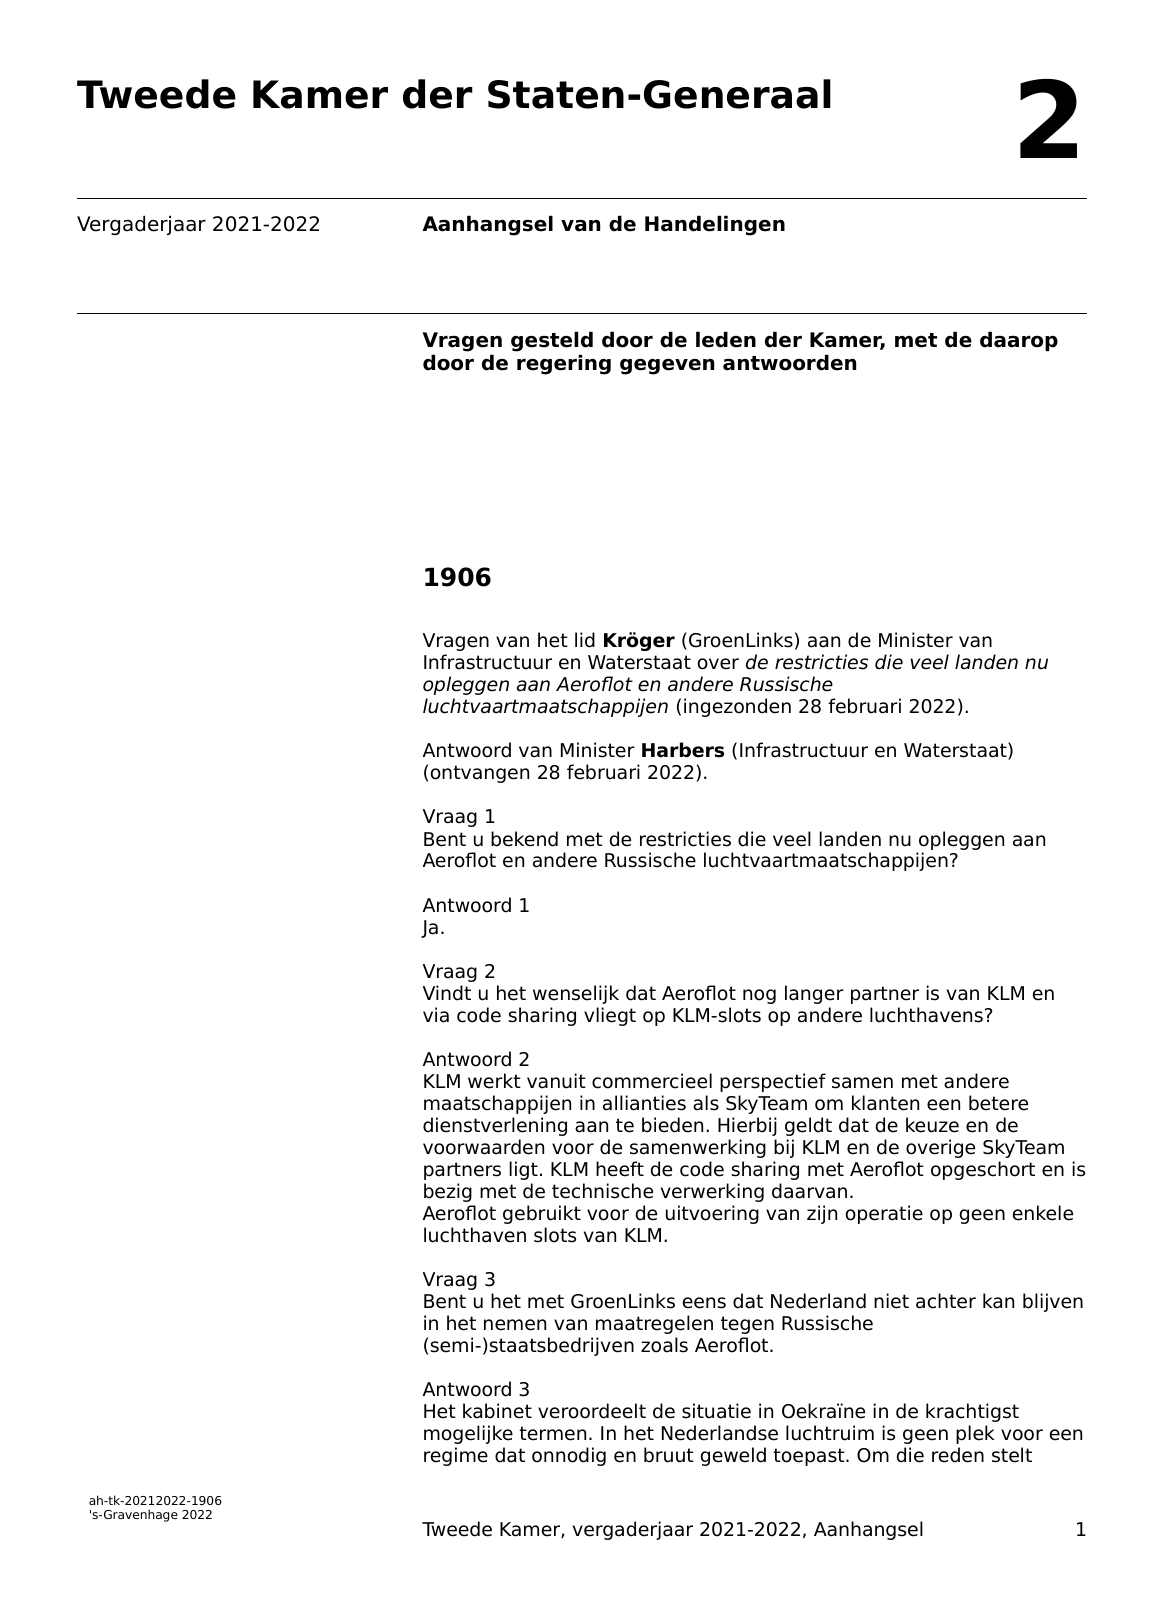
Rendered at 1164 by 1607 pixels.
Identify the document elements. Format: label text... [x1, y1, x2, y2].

text Antwoord 3 [422, 1379, 1087, 1401]
table_header Tweede Kamer der Staten-Generaal [77, 59, 886, 198]
text Antwoord 1 [422, 894, 1087, 917]
text Antwoord van Minister Harbers (Infrastructuur en Waterstaat) (ontvangen 28 februari 2022). [422, 740, 1087, 784]
text Vindt u het wenselijk dat Aeroflot nog langer partner is van KLM en via code sharing vliegt op KLM-slots op andere luchthavens? [422, 983, 1087, 1027]
text Vraag 1 [422, 806, 1087, 828]
text Vraag 2 [422, 961, 1087, 983]
text ah-tk-20212022-1906 [88, 1494, 323, 1508]
text Aeroflot gebruikt voor de uitvoering van zijn operatie op geen enkele luchthaven slots van KLM. [422, 1203, 1087, 1247]
text Antwoord 2 [422, 1049, 1087, 1071]
table_cell Vragen gesteld door de leden der Kamer, met de daarop door de regering gegeven antwoorden [422, 314, 1087, 375]
text Bent u het met GroenLinks eens dat Nederland niet achter kan blijven in het nemen van maatregelen tegen Russische (semi-)staatsbedrijven zoals Aeroflot. [422, 1291, 1087, 1357]
text Het kabinet veroordeelt de situatie in Oekraïne in de krachtigst mogelijke termen. In het Nederlandse luchtruim is geen plek voor een regime dat onnodig en bruut geweld toepast. Om die reden stelt [422, 1401, 1087, 1467]
text Vragen van het lid Kröger (GroenLinks) aan de Minister van Infrastructuur en Waterstaat over de restricties die veel landen nu opleggen aan Aeroflot en andere Russische luchtvaartmaatschappijen (ingezonden 28 februari 2022). [422, 630, 1087, 718]
table_cell [77, 314, 422, 375]
text Ja. [422, 917, 1087, 938]
text Vraag 3 [422, 1269, 1087, 1291]
table_cell Vergaderjaar 2021-2022 [77, 199, 422, 313]
text 1906 [422, 563, 1087, 592]
text KLM werkt vanuit commercieel perspectief samen met andere maatschappijen in allianties als SkyTeam om klanten een betere dienstverlening aan te bieden. Hierbij geldt dat de keuze en de voorwaarden voor de samenwerking bij KLM en de overige SkyTeam partners ligt. KLM heeft de code sharing met Aeroflot opgeschort en is bezig met de technische verwerking daarvan. [422, 1071, 1087, 1203]
table_header 2 [886, 59, 1087, 198]
text Bent u bekend met de restricties die veel landen nu opleggen aan Aeroflot en andere Russische luchtvaartmaatschappijen? [422, 828, 1087, 872]
text 's-Gravenhage 2022 [88, 1508, 323, 1522]
table_cell Aanhangsel van de Handelingen [422, 199, 1087, 313]
